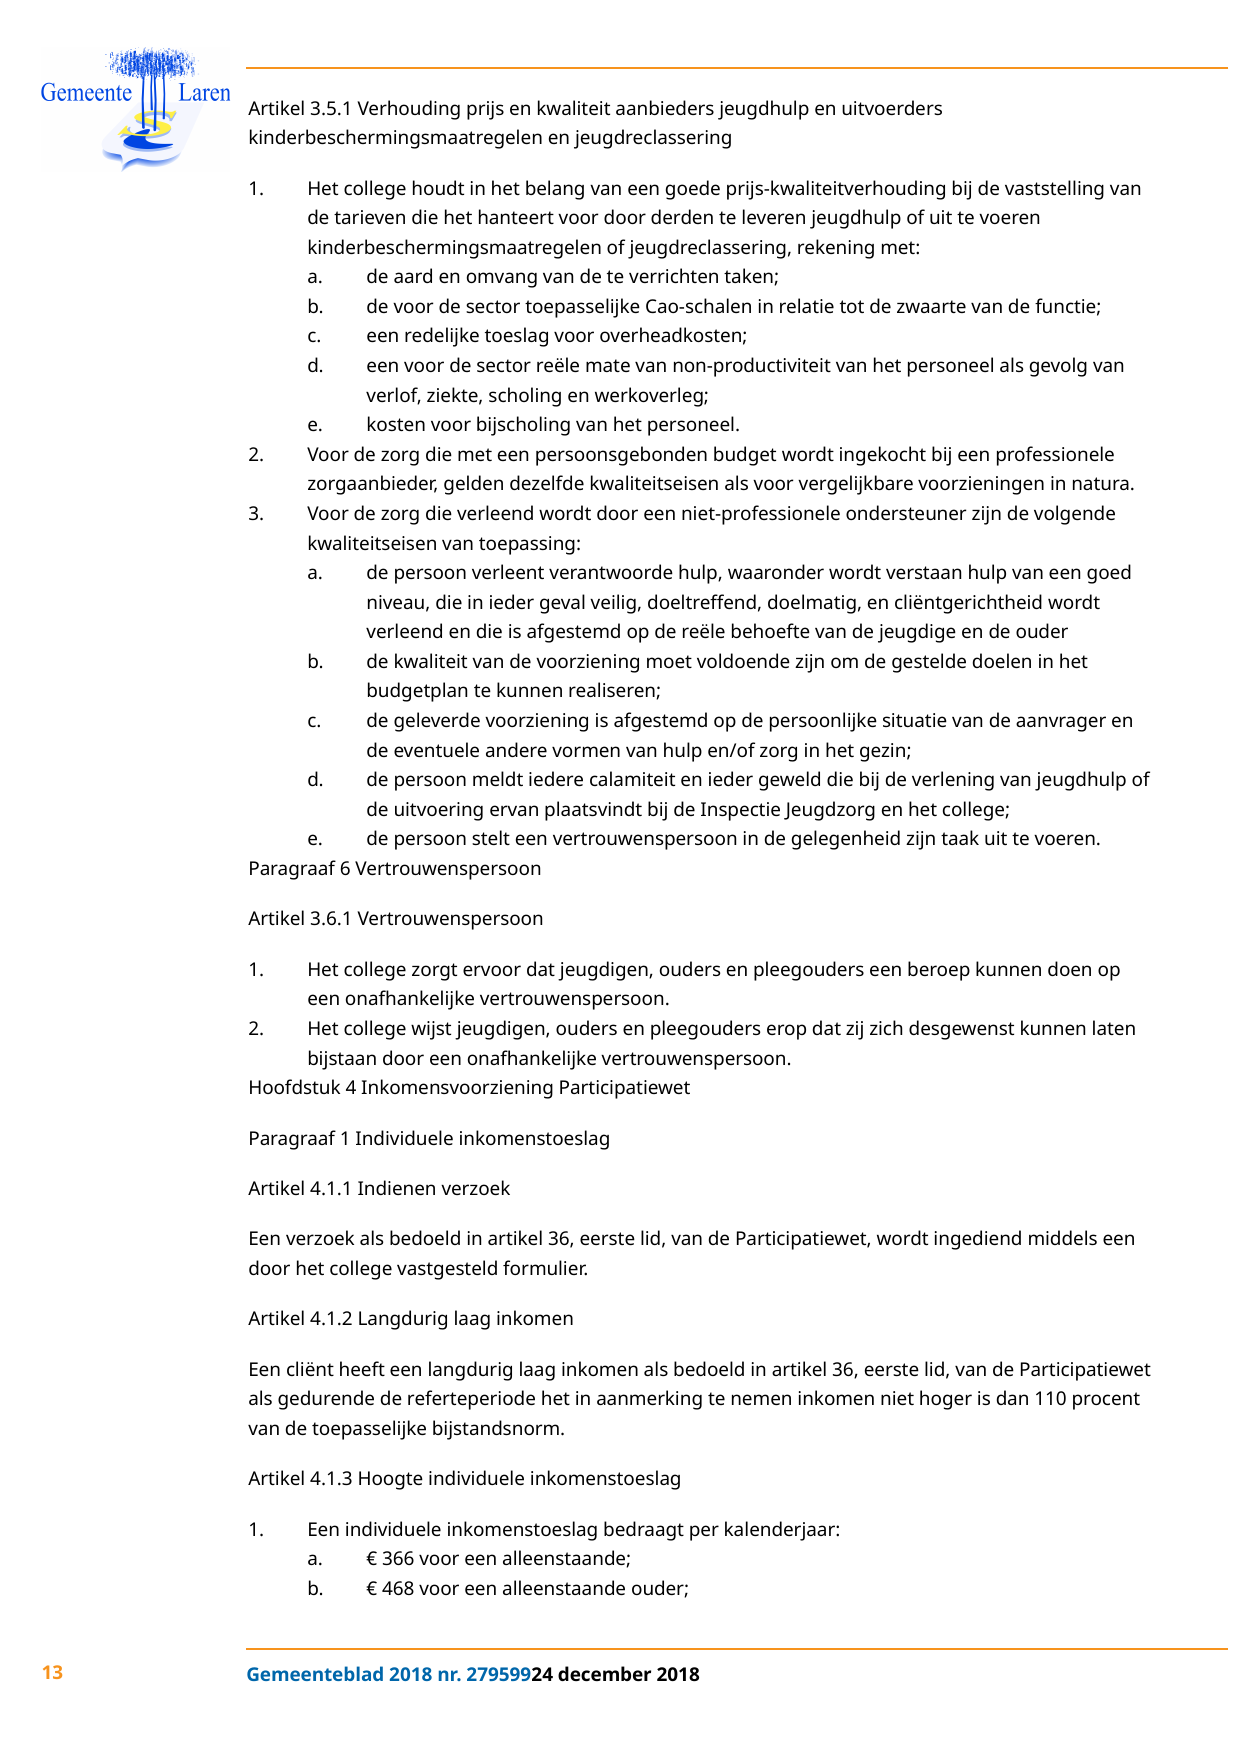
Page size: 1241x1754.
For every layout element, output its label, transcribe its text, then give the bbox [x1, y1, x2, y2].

text Artikel 4.1.3 Hoogte individuele inkomenstoeslag [248, 1466, 1152, 1491]
list de kwaliteit van de voorziening moet voldoende zijn om de gestelde doelen in het budgetplan te kunnen realiseren; [307, 648, 1152, 703]
list Het college wijst jeugdigen, ouders en pleegouders erop dat zij zich desgewenst kunnen laten bijstaan door een onafhankelijke vertrouwenspersoon. [248, 1015, 1152, 1071]
list € 468 voor een alleenstaande ouder; [307, 1575, 1152, 1601]
text Een cliënt heeft een langdurig laag inkomen als bedoeld in artikel 36, eerste lid, van de Participatiewet als gedurende de referteperiode het in aanmerking te nemen inkomen niet hoger is dan 110 procent van de toepasselijke bijstandsnorm. [248, 1356, 1152, 1441]
list Het college houdt in het belang van een goede prijs-kwaliteitverhouding bij de vaststelling van de tarieven die het hanteert voor door derden te leveren jeugdhulp of uit te voeren kinderbeschermingsmaatregelen of jeugdreclassering, rekening met: [248, 175, 1152, 260]
list kosten voor bijscholing van het personeel. [307, 411, 1152, 437]
text Artikel 4.1.1 Indienen verzoek [248, 1175, 1152, 1201]
text Paragraaf 1 Individuele inkomenstoeslag [248, 1125, 1152, 1151]
text Hoofdstuk 4 Inkomensvoorziening Participatiewet [248, 1074, 1152, 1100]
list de persoon stelt een vertrouwenspersoon in de gelegenheid zijn taak uit te voeren. [307, 826, 1152, 851]
text Artikel 4.1.2 Langdurig laag inkomen [248, 1306, 1152, 1331]
list Voor de zorg die met een persoonsgebonden budget wordt ingekocht bij een professionele zorgaanbieder, gelden dezelfde kwaliteitseisen als voor vergelijkbare voorzieningen in natura. [248, 441, 1152, 496]
list € 366 voor een alleenstaande; [307, 1546, 1152, 1571]
list de persoon verleent verantwoorde hulp, waaronder wordt verstaan hulp van een goed niveau, die in ieder geval veilig, doeltreffend, doelmatig, en cliëntgerichtheid wordt verleend en die is afgestemd op de reële behoefte van de jeugdige en de ouder [307, 559, 1152, 644]
list de aard en omvang van de te verrichten taken; [307, 263, 1152, 289]
text Paragraaf 6 Vertrouwenspersoon [248, 855, 1152, 881]
list de geleverde voorziening is afgestemd op de persoonlijke situatie van de aanvrager en de eventuele andere vormen van hulp en/of zorg in het gezin; [307, 707, 1152, 763]
list een redelijke toeslag voor overheadkosten; [307, 323, 1152, 348]
list Het college zorgt ervoor dat jeugdigen, ouders en pleegouders een beroep kunnen doen op een onafhankelijke vertrouwenspersoon. [248, 956, 1152, 1011]
list Voor de zorg die verleend wordt door een niet-professionele ondersteuner zijn de volgende kwaliteitseisen van toepassing: [248, 500, 1152, 556]
list een voor de sector reële mate van non-productiviteit van het personeel als gevolg van verlof, ziekte, scholing en werkoverleg; [307, 352, 1152, 408]
list Een individuele inkomenstoeslag bedraagt per kalenderjaar: [248, 1516, 1152, 1542]
list de persoon meldt iedere calamiteit en ieder geweld die bij de verlening van jeugdhulp of de uitvoering ervan plaatsvindt bij de Inspectie Jeugdzorg en het college; [307, 766, 1152, 822]
list de voor de sector toepasselijke Cao-schalen in relatie tot de zwaarte van de functie; [307, 293, 1152, 319]
text Een verzoek als bedoeld in artikel 36, eerste lid, van de Participatiewet, wordt ingediend middels een door het college vastgesteld formulier. [248, 1226, 1152, 1281]
text Artikel 3.6.1 Vertrouwenspersoon [248, 906, 1152, 931]
picture [41, 47, 231, 172]
text Artikel 3.5.1 Verhouding prijs en kwaliteit aanbieders jeugdhulp en uitvoerders kinderbeschermingsmaatregelen en jeugdreclassering [248, 95, 1152, 150]
